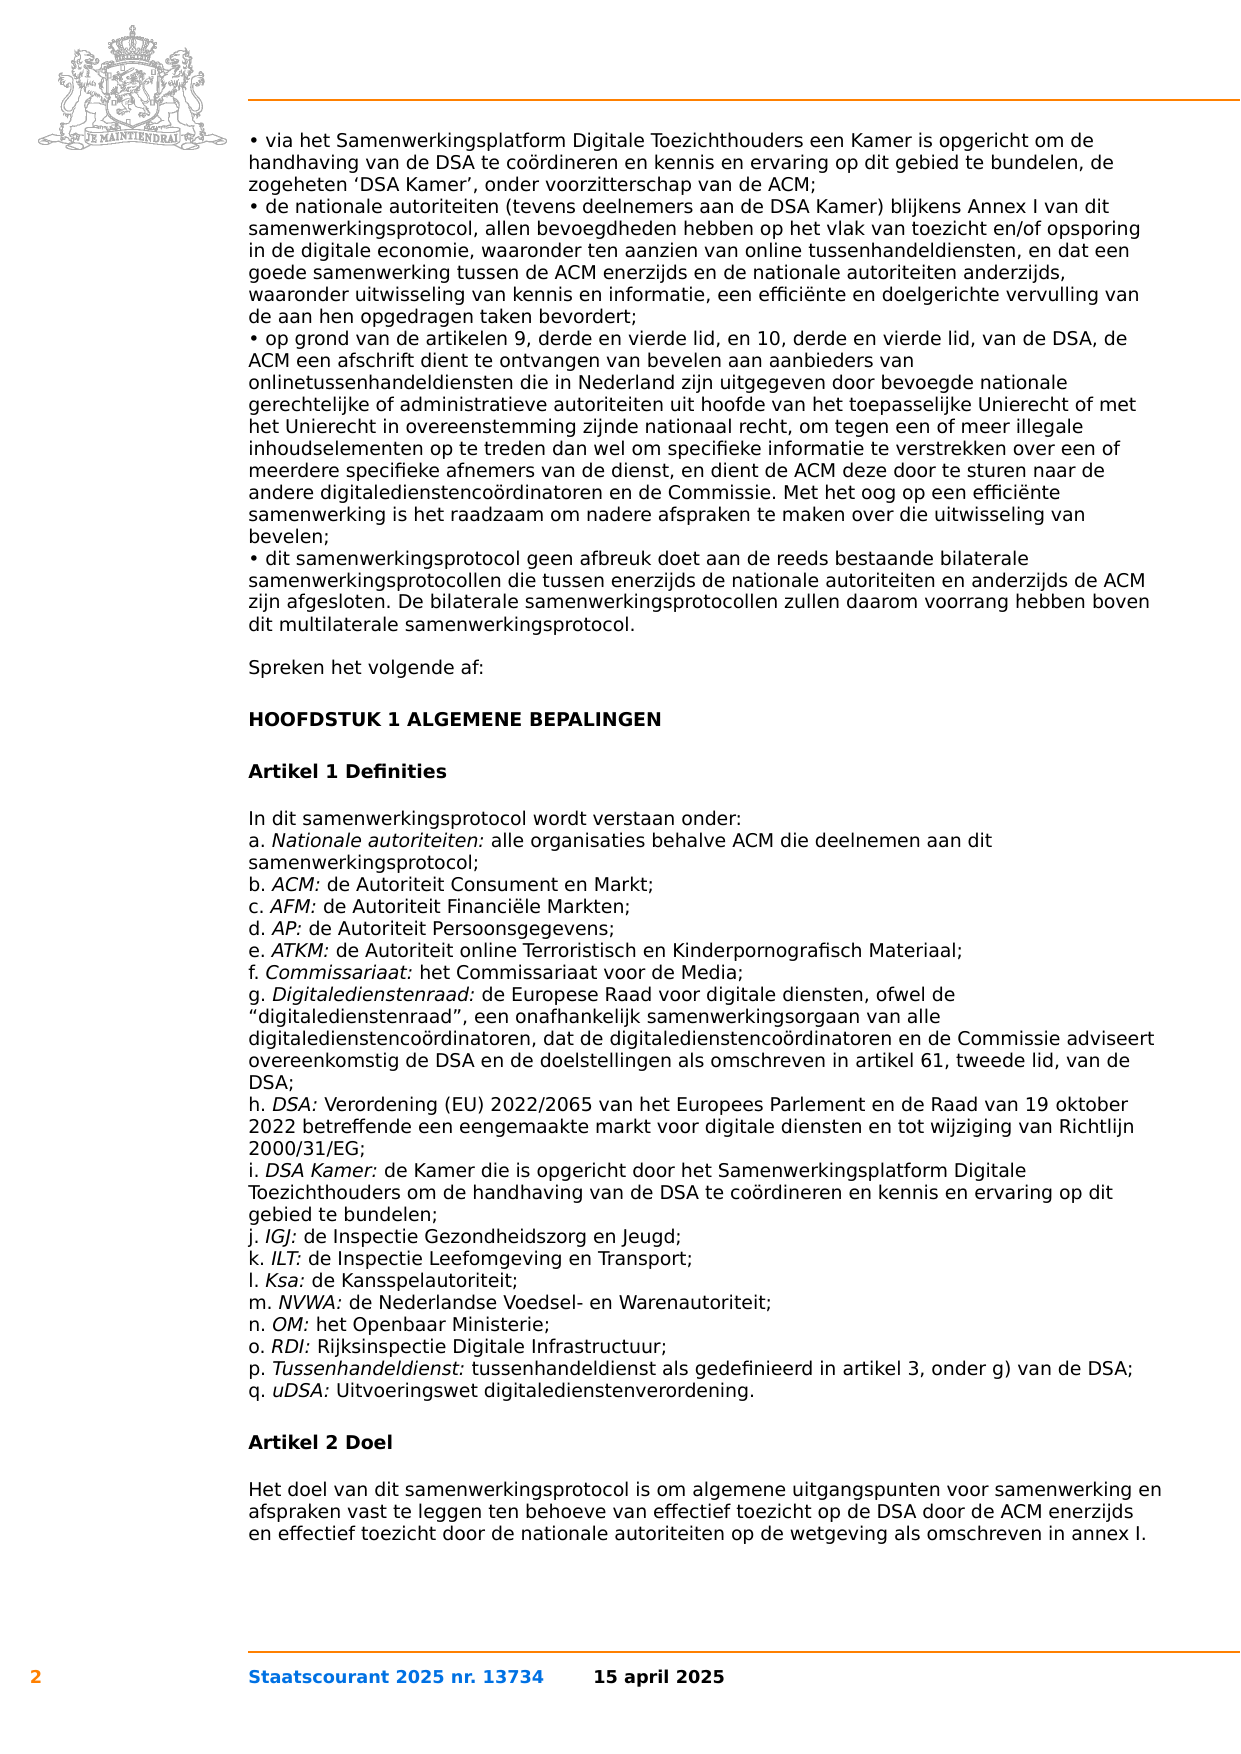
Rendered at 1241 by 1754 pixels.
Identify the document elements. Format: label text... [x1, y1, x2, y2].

subtitle Artikel 2 Doel [248, 1432, 1163, 1454]
text Het doel van dit samenwerkingsprotocol is om algemene uitgangspunten voor samenwerking en afspraken vast te leggen ten behoeve van effectief toezicht op de DSA door de ACM enerzijds en effectief toezicht door de nationale autoriteiten op de wetgeving als omschreven in annex I. [248, 1479, 1163, 1544]
text k. ILT: de Inspectie Leefomgeving en Transport; [248, 1248, 1163, 1270]
text c. AFM: de Autoriteit Financiële Markten; [248, 896, 1163, 918]
text a. Nationale autoriteiten: alle organisaties behalve ACM die deelnemen aan dit samenwerkingsprotocol; [248, 830, 1163, 874]
text i. DSA Kamer: de Kamer die is opgericht door het Samenwerkingsplatform Digitale Toezichthouders om de handhaving van de DSA te coördineren en kennis en ervaring op dit gebied te bundelen; [248, 1160, 1163, 1226]
text p. Tussenhandeldienst: tussenhandeldienst als gedefinieerd in artikel 3, onder g) van de DSA; [248, 1358, 1163, 1380]
text • dit samenwerkingsprotocol geen afbreuk doet aan de reeds bestaande bilaterale samenwerkingsprotocollen die tussen enerzijds de nationale autoriteiten en anderzijds de ACM zijn afgesloten. De bilaterale samenwerkingsprotocollen zullen daarom voorrang hebben boven dit multilaterale samenwerkingsprotocol. [248, 547, 1163, 635]
text n. OM: het Openbaar Ministerie; [248, 1314, 1163, 1336]
text o. RDI: Rijksinspectie Digitale Infrastructuur; [248, 1336, 1163, 1358]
text l. Ksa: de Kansspelautoriteit; [248, 1270, 1163, 1292]
text b. ACM: de Autoriteit Consument en Markt; [248, 874, 1163, 896]
text In dit samenwerkingsprotocol wordt verstaan onder: [248, 808, 1163, 830]
text q. uDSA: Uitvoeringswet digitaledienstenverordening. [248, 1380, 1163, 1402]
text m. NVWA: de Nederlandse Voedsel- en Warenautoriteit; [248, 1292, 1163, 1314]
text h. DSA: Verordening (EU) 2022/2065 van het Europees Parlement en de Raad van 19 oktober 2022 betreffende een eengemaakte markt voor digitale diensten en tot wijziging van Richtlijn 2000/31/EG; [248, 1094, 1163, 1160]
text j. IGJ: de Inspectie Gezondheidszorg en Jeugd; [248, 1226, 1163, 1248]
text d. AP: de Autoriteit Persoonsgegevens; [248, 918, 1163, 940]
text f. Commissariaat: het Commissariaat voor de Media; [248, 962, 1163, 984]
picture [38, 25, 227, 150]
text • op grond van de artikelen 9, derde en vierde lid, en 10, derde en vierde lid, van de DSA, de ACM een afschrift dient te ontvangen van bevelen aan aanbieders van onlinetussenhandeldiensten die in Nederland zijn uitgegeven door bevoegde nationale gerechtelijke of administratieve autoriteiten uit hoofde van het toepasselijke Unierecht of met het Unierecht in overeenstemming zijnde nationaal recht, om tegen een of meer illegale inhoudselementen op te treden dan wel om specifieke informatie te verstrekken over een of meerdere specifieke afnemers van de dienst, en dient de ACM deze door te sturen naar de andere digitaledienstencoördinatoren en de Commissie. Met het oog op een efficiënte samenwerking is het raadzaam om nadere afspraken te maken over die uitwisseling van bevelen; [248, 328, 1163, 547]
subtitle Artikel 1 Definities [248, 761, 1163, 783]
subtitle HOOFDSTUK 1 ALGEMENE BEPALINGEN [248, 709, 1163, 731]
text e. ATKM: de Autoriteit online Terroristisch en Kinderpornografisch Materiaal; [248, 940, 1163, 962]
text g. Digitaledienstenraad: de Europese Raad voor digitale diensten, ofwel de “digitaledienstenraad”, een onafhankelijk samenwerkingsorgaan van alle digitaledienstencoördinatoren, dat de digitaledienstencoördinatoren en de Commissie adviseert overeenkomstig de DSA en de doelstellingen als omschreven in artikel 61, tweede lid, van de DSA; [248, 984, 1163, 1094]
text • via het Samenwerkingsplatform Digitale Toezichthouders een Kamer is opgericht om de handhaving van de DSA te coördineren en kennis en ervaring op dit gebied te bundelen, de zogeheten ‘DSA Kamer’, onder voorzitterschap van de ACM; [248, 130, 1163, 196]
text • de nationale autoriteiten (tevens deelnemers aan de DSA Kamer) blijkens Annex I van dit samenwerkingsprotocol, allen bevoegdheden hebben op het vlak van toezicht en/of opsporing in de digitale economie, waaronder ten aanzien van online tussenhandeldiensten, en dat een goede samenwerking tussen de ACM enerzijds en de nationale autoriteiten anderzijds, waaronder uitwisseling van kennis en informatie, een efficiënte en doelgerichte vervulling van de aan hen opgedragen taken bevordert; [248, 196, 1163, 328]
text Spreken het volgende af: [248, 657, 1163, 679]
